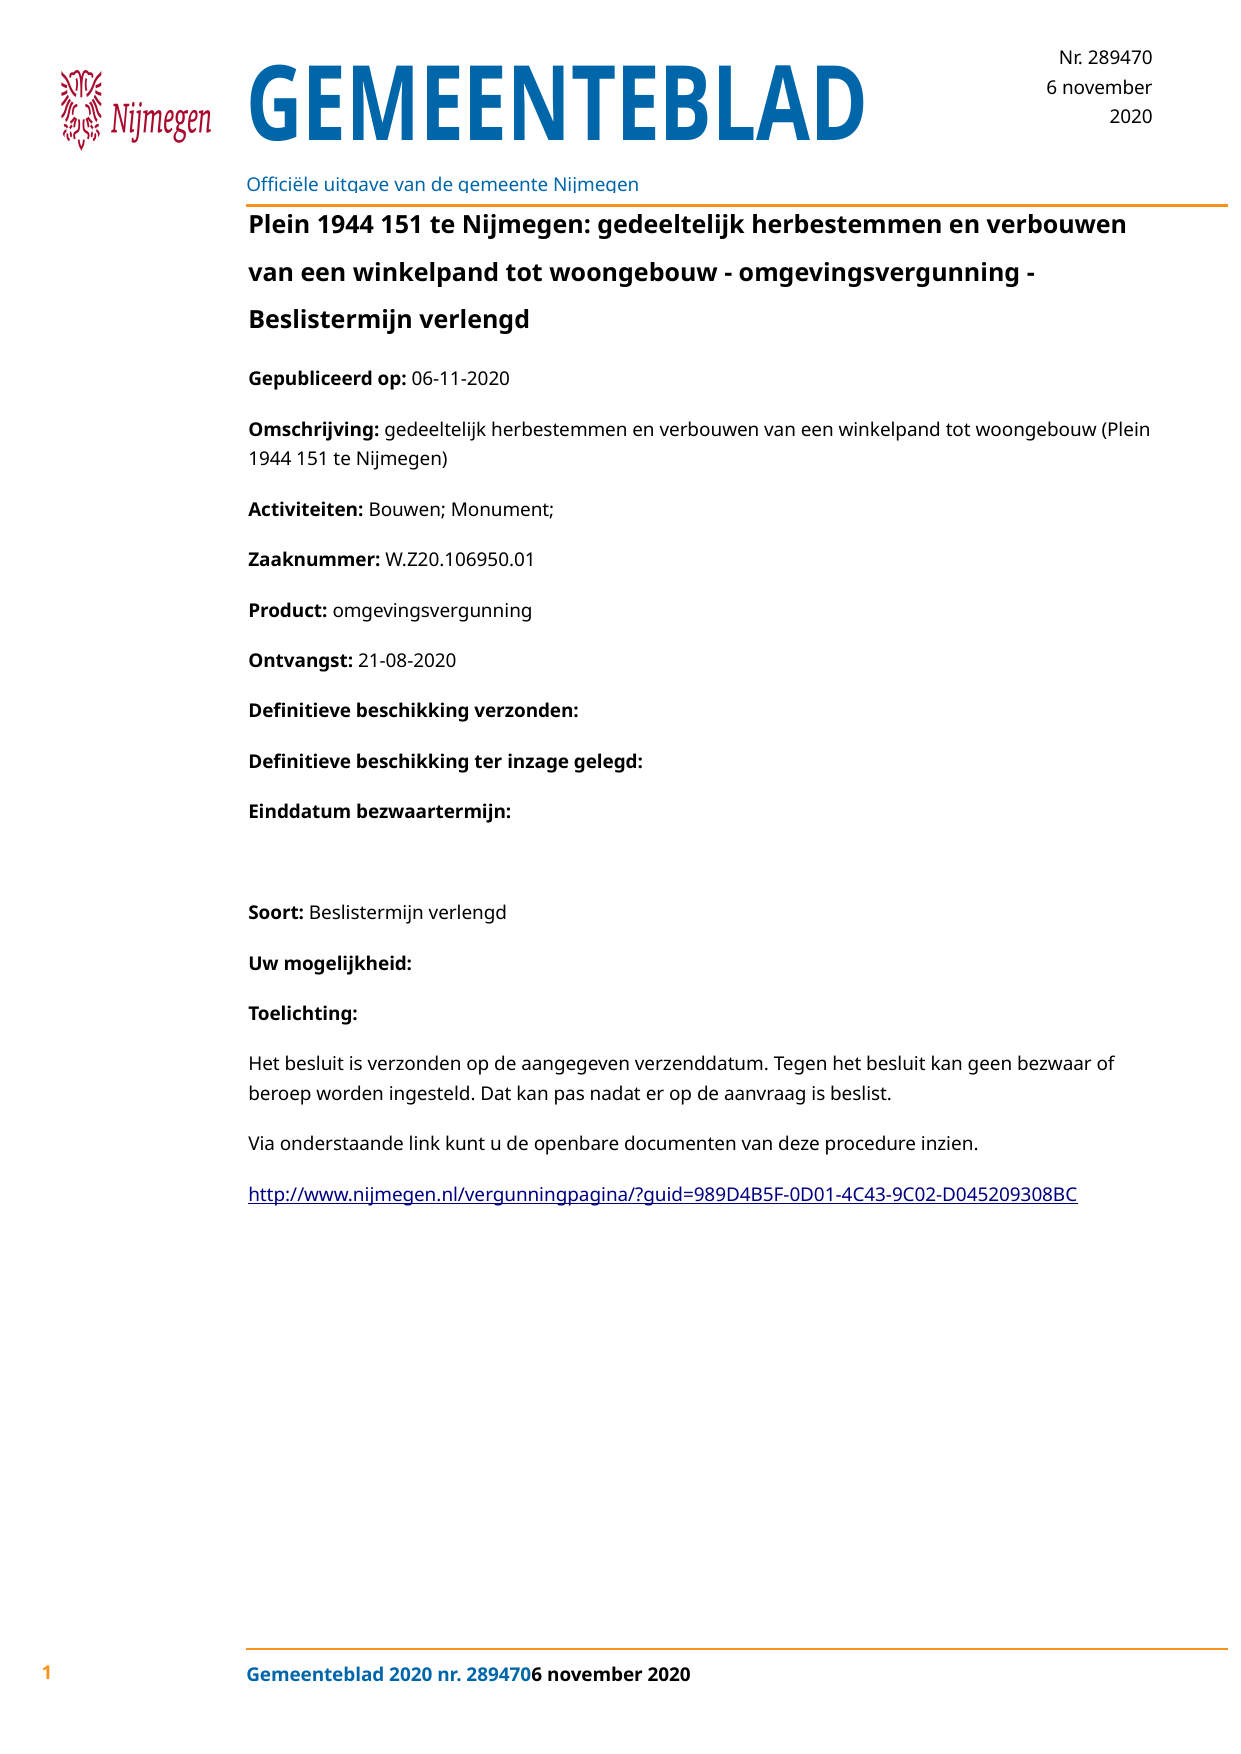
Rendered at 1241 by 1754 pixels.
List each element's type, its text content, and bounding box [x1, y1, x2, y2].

text Ontvangst: 21-08-2020 [248, 647, 1152, 673]
text Het besluit is verzonden op de aangegeven verzenddatum. Tegen het besluit kan geen bezwaar of beroep worden ingesteld. Dat kan pas nadat er op de aanvraag is beslist. [248, 1051, 1152, 1106]
text Soort: Beslistermijn verlengd [248, 899, 1152, 925]
text Uw mogelijkheid: [248, 950, 1152, 975]
text Zaaknummer: W.Z20.106950.01 [248, 546, 1152, 572]
text Activiteiten: Bouwen; Monument; [248, 496, 1152, 522]
picture [41, 47, 231, 172]
text Plein 1944 151 te Nijmegen: gedeeltelijk herbestemmen en verbouwen van een winkelpand tot woongebouw - omgevingsvergunning - Beslistermijn verlengd [248, 207, 1152, 336]
text Definitieve beschikking verzonden: [248, 698, 1152, 723]
text Einddatum bezwaartermijn: [248, 798, 1152, 824]
text Gepubliceerd op: 06-11-2020 [248, 366, 1152, 391]
text Via onderstaande link kunt u de openbare documenten van deze procedure inzien. [248, 1131, 1152, 1156]
text http://www.nijmegen.nl/vergunningpagina/?guid=989D4B5F-0D01-4C43-9C02-D045209308BC [248, 1181, 1152, 1207]
text Toelichting: [248, 1000, 1152, 1026]
text Omschrijving: gedeeltelijk herbestemmen en verbouwen van een winkelpand tot woongebouw (Plein 1944 151 te Nijmegen) [248, 416, 1152, 471]
text Definitieve beschikking ter inzage gelegd: [248, 748, 1152, 774]
text Product: omgevingsvergunning [248, 597, 1152, 622]
